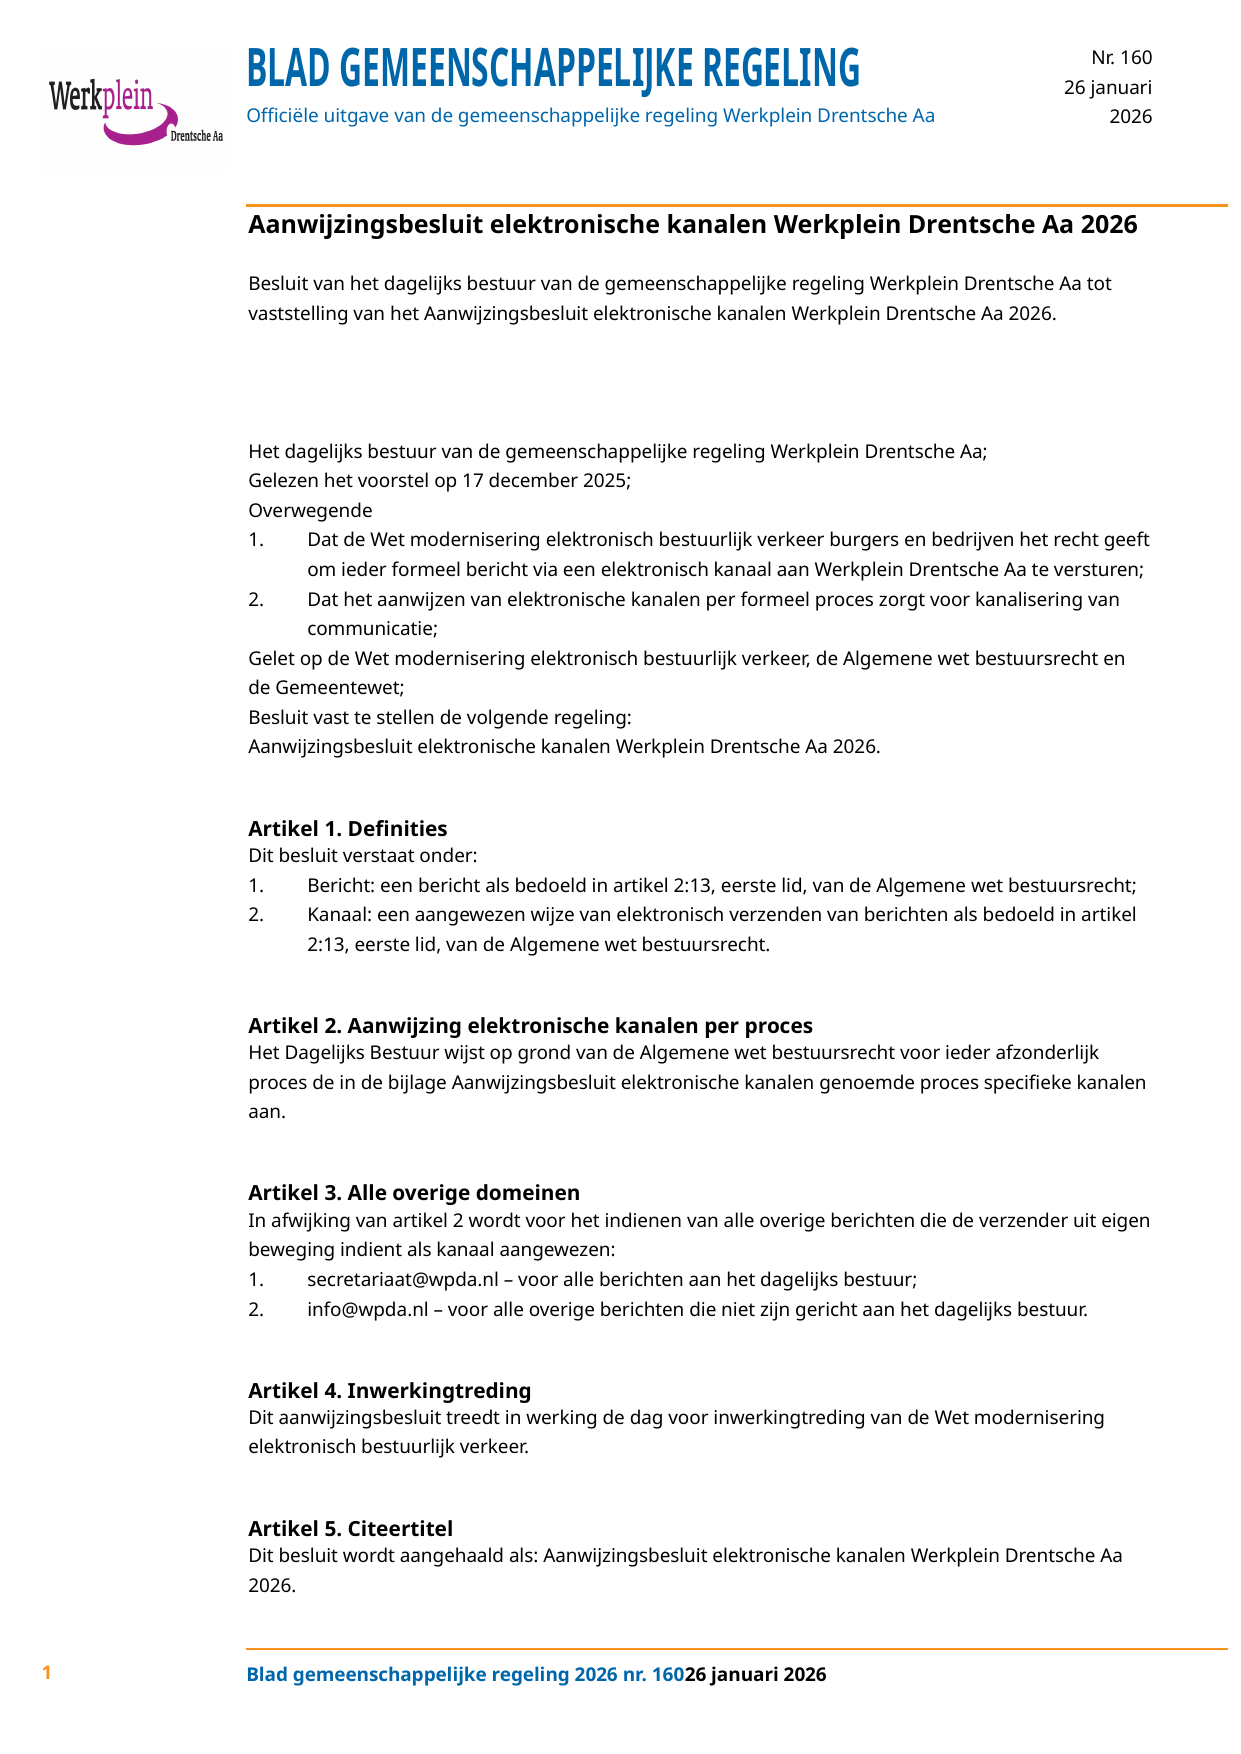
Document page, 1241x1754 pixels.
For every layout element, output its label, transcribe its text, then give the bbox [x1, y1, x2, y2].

text Gelet op de Wet modernisering elektronisch bestuurlijk verkeer, de Algemene wet bestuursrecht en de Gemeentewet; [248, 645, 1152, 700]
text Aanwijzingsbesluit elektronische kanalen Werkplein Drentsche Aa 2026. [248, 734, 1152, 759]
text Artikel 2. Aanwijzing elektronische kanalen per proces [248, 1011, 1152, 1039]
text Gelezen het voorstel op 17 december 2025; [248, 467, 1152, 493]
list Dat de Wet modernisering elektronisch bestuurlijk verkeer burgers en bedrijven het recht geeft om ieder formeel bericht via een elektronisch kanaal aan Werkplein Drentsche Aa te versturen; [248, 527, 1152, 582]
list secretariaat@wpda.nl – voor alle berichten aan het dagelijks bestuur; [248, 1266, 1152, 1292]
text Overwegende [248, 497, 1152, 523]
text Artikel 4. Inwerkingtreding [248, 1376, 1152, 1404]
text Dit besluit verstaat onder: [248, 842, 1152, 868]
list Dat het aanwijzen van elektronische kanalen per formeel proces zorgt voor kanalisering van communicatie; [248, 586, 1152, 641]
text Besluit vast te stellen de volgende regeling: [248, 704, 1152, 730]
text Dit besluit wordt aangehaald als: Aanwijzingsbesluit elektronische kanalen Werkplein Drentsche Aa 2026. [248, 1542, 1152, 1597]
text Aanwijzingsbesluit elektronische kanalen Werkplein Drentsche Aa 2026 [248, 207, 1152, 241]
text Artikel 1. Definities [248, 814, 1152, 842]
text Besluit van het dagelijks bestuur van de gemeenschappelijke regeling Werkplein Drentsche Aa tot vaststelling van het Aanwijzingsbesluit elektronische kanalen Werkplein Drentsche Aa 2026. [248, 270, 1152, 326]
text Het Dagelijks Bestuur wijst op grond van de Algemene wet bestuursrecht voor ieder afzonderlijk proces de in de bijlage Aanwijzingsbesluit elektronische kanalen genoemde proces specifieke kanalen aan. [248, 1039, 1152, 1124]
list Kanaal: een aangewezen wijze van elektronisch verzenden van berichten als bedoeld in artikel 2:13, eerste lid, van de Algemene wet bestuursrecht. [248, 901, 1152, 957]
text Artikel 5. Citeertitel [248, 1514, 1152, 1542]
list Bericht: een bericht als bedoeld in artikel 2:13, eerste lid, van de Algemene wet bestuursrecht; [248, 872, 1152, 897]
text Artikel 3. Alle overige domeinen [248, 1178, 1152, 1207]
picture [41, 47, 231, 172]
text Het dagelijks bestuur van de gemeenschappelijke regeling Werkplein Drentsche Aa; [248, 438, 1152, 464]
list info@wpda.nl – voor alle overige berichten die niet zijn gericht aan het dagelijks bestuur. [248, 1296, 1152, 1321]
text In afwijking van artikel 2 wordt voor het indienen van alle overige berichten die de verzender uit eigen beweging indient als kanaal aangewezen: [248, 1207, 1152, 1262]
text Dit aanwijzingsbesluit treedt in werking de dag voor inwerkingtreding van de Wet modernisering elektronisch bestuurlijk verkeer. [248, 1404, 1152, 1459]
